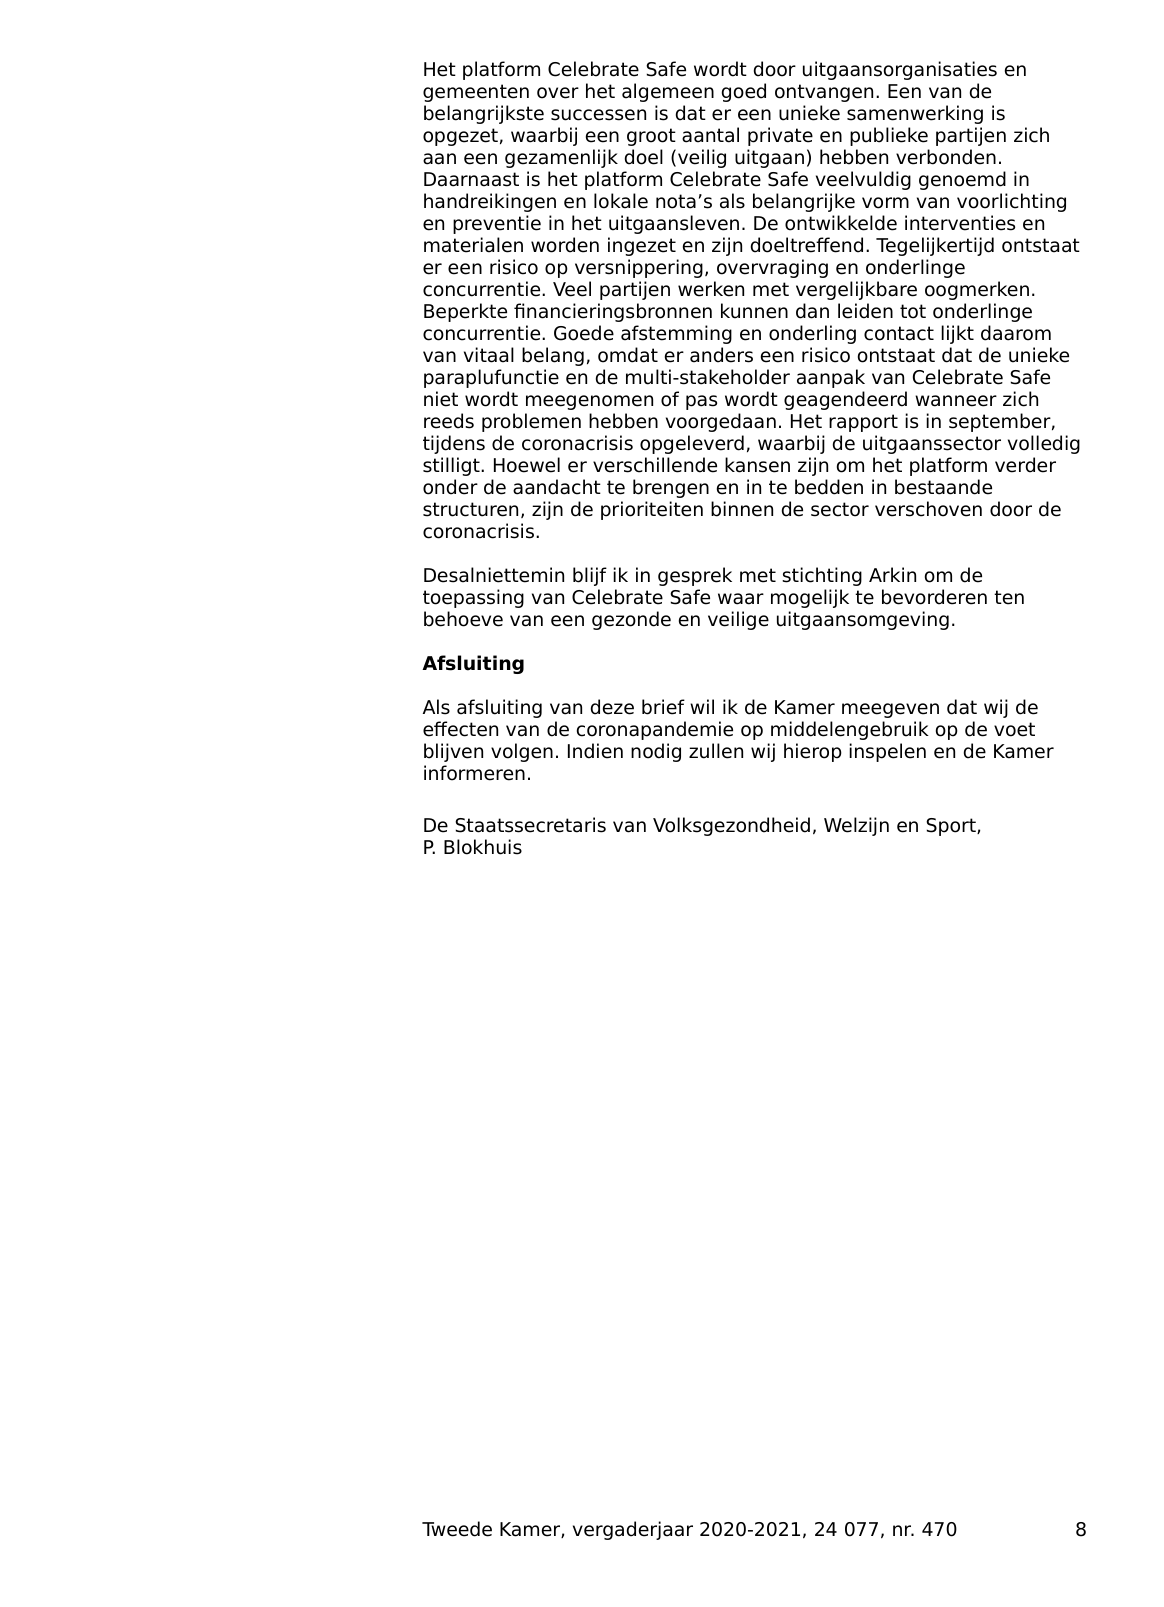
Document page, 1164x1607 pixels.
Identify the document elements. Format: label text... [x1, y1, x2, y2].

text Als afsluiting van deze brief wil ik de Kamer meegeven dat wij de effecten van de coronapandemie op middelengebruik op de voet blijven volgen. Indien nodig zullen wij hierop inspelen en de Kamer informeren. [422, 697, 1087, 785]
text Het platform Celebrate Safe wordt door uitgaansorganisaties en gemeenten over het algemeen goed ontvangen. Een van de belangrijkste successen is dat er een unieke samenwerking is opgezet, waarbij een groot aantal private en publieke partijen zich aan een gezamenlijk doel (veilig uitgaan) hebben verbonden. Daarnaast is het platform Celebrate Safe veelvuldig genoemd in handreikingen en lokale nota’s als belangrijke vorm van voorlichting en preventie in het uitgaansleven. De ontwikkelde interventies en materialen worden ingezet en zijn doeltreffend. Tegelijkertijd ontstaat er een risico op versnippering, overvraging en onderlinge concurrentie. Veel partijen werken met vergelijkbare oogmerken. Beperkte financieringsbronnen kunnen dan leiden tot onderlinge concurrentie. Goede afstemming en onderling contact lijkt daarom van vitaal belang, omdat er anders een risico ontstaat dat de unieke paraplufunctie en de multi-stakeholder aanpak van Celebrate Safe niet wordt meegenomen of pas wordt geagendeerd wanneer zich reeds problemen hebben voorgedaan. Het rapport is in september, tijdens de coronacrisis opgeleverd, waarbij de uitgaanssector volledig stilligt. Hoewel er verschillende kansen zijn om het platform verder onder de aandacht te brengen en in te bedden in bestaande structuren, zijn de prioriteiten binnen de sector verschoven door de coronacrisis. [422, 59, 1087, 543]
text Desalniettemin blijf ik in gesprek met stichting Arkin om de toepassing van Celebrate Safe waar mogelijk te bevorderen ten behoeve van een gezonde en veilige uitgaansomgeving. [422, 565, 1087, 631]
text De Staatssecretaris van Volksgezondheid, Welzijn en Sport, P. Blokhuis [422, 815, 1087, 859]
subtitle Afsluiting [422, 653, 1087, 675]
